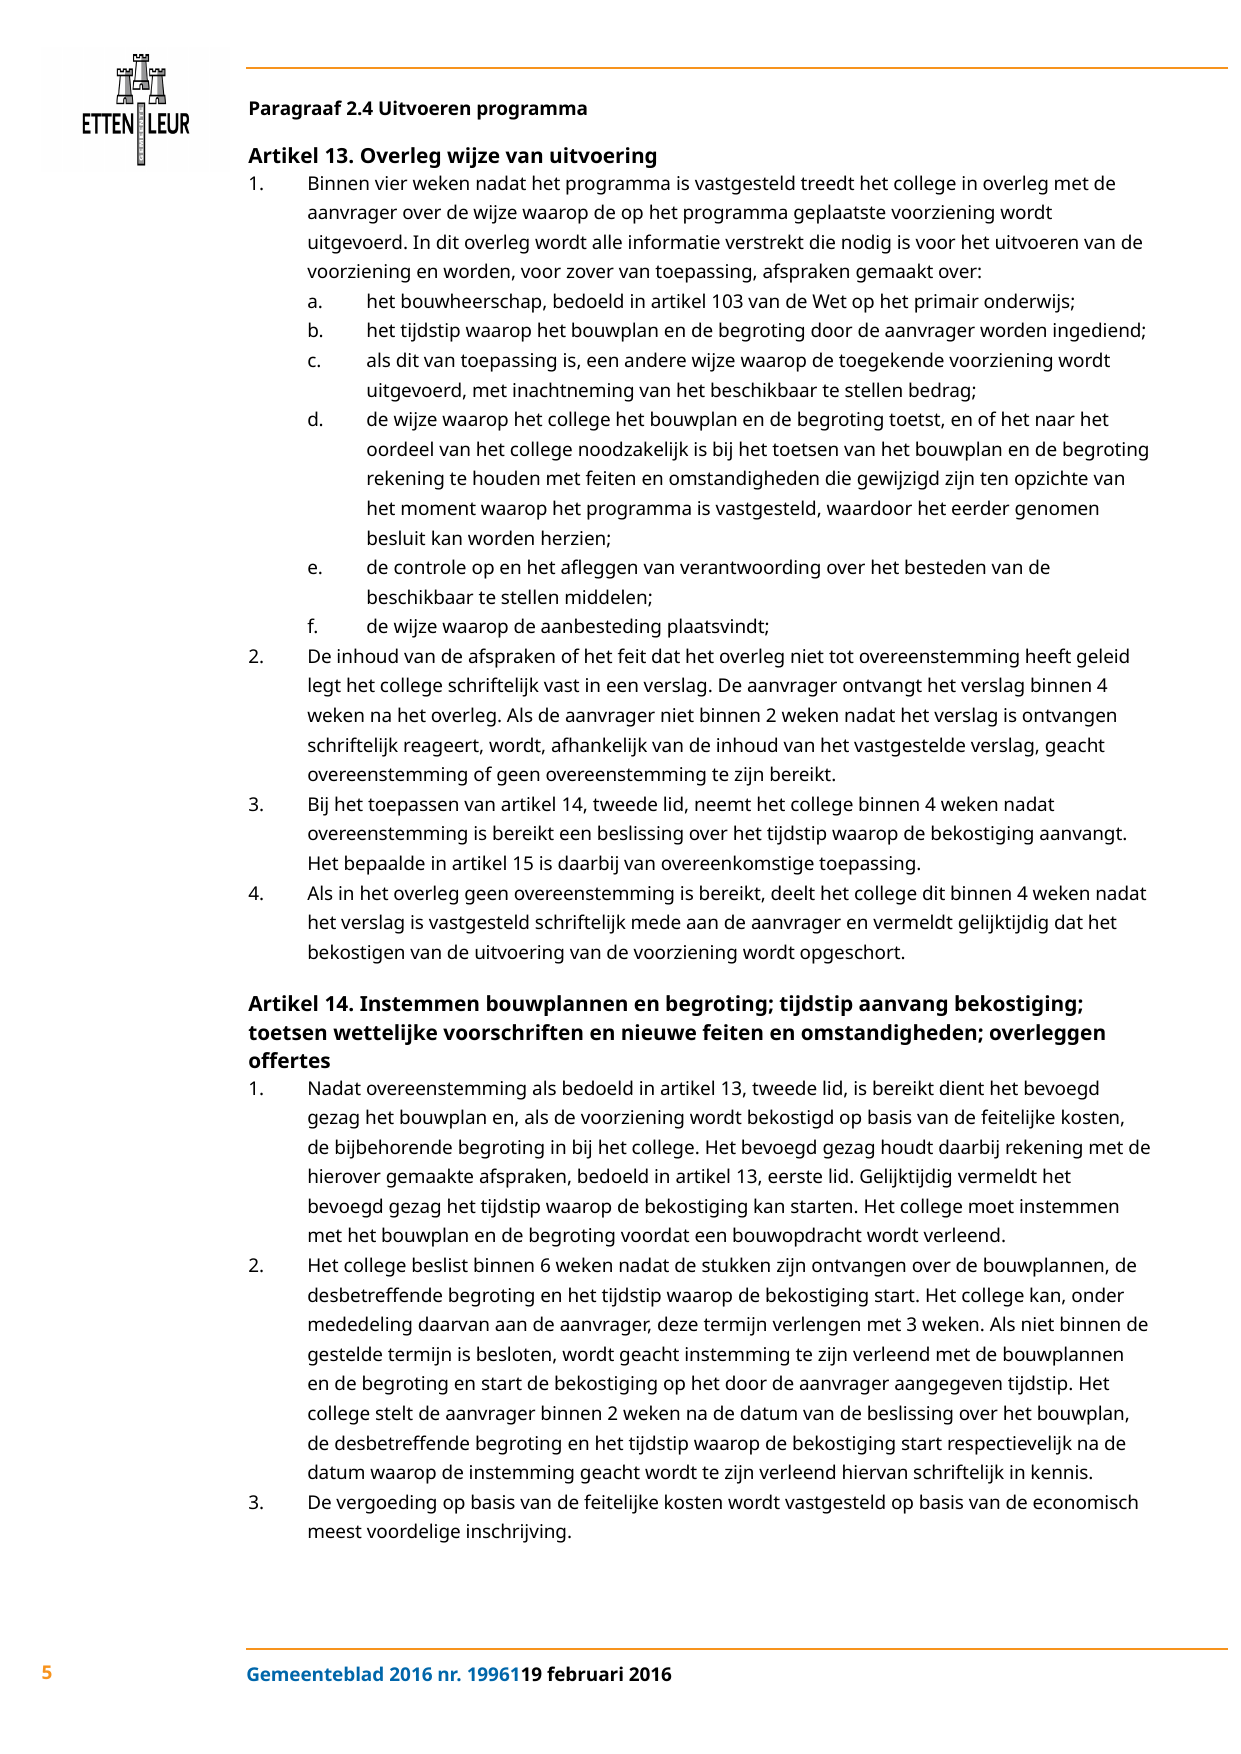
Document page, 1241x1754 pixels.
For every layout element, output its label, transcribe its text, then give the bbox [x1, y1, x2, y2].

list Als in het overleg geen overeenstemming is bereikt, deelt het college dit binnen 4 weken nadat het verslag is vastgesteld schriftelijk mede aan de aanvrager en vermeldt gelijktijdig dat het bekostigen van de uitvoering van de voorziening wordt opgeschort. [248, 880, 1152, 965]
list als dit van toepassing is, een andere wijze waarop de toegekende voorziening wordt uitgevoerd, met inachtneming van het beschikbaar te stellen bedrag; [307, 347, 1152, 403]
picture [41, 47, 231, 172]
list Nadat overeenstemming als bedoeld in artikel 13, tweede lid, is bereikt dient het bevoegd gezag het bouwplan en, als de voorziening wordt bekostigd op basis van de feitelijke kosten, de bijbehorende begroting in bij het college. Het bevoegd gezag houdt daarbij rekening met de hierover gemaakte afspraken, bedoeld in artikel 13, eerste lid. Gelijktijdig vermeldt het bevoegd gezag het tijdstip waarop de bekostiging kan starten. Het college moet instemmen met het bouwplan en de begroting voordat een bouwopdracht wordt verleend. [248, 1075, 1152, 1248]
list het bouwheerschap, bedoeld in artikel 103 van de Wet op het primair onderwijs; [307, 288, 1152, 314]
list Bij het toepassen van artikel 14, tweede lid, neemt het college binnen 4 weken nadat overeenstemming is bereikt een beslissing over het tijdstip waarop de bekostiging aanvangt. Het bepaalde in artikel 15 is daarbij van overeenkomstige toepassing. [248, 791, 1152, 876]
text Artikel 13. Overleg wijze van uitvoering [248, 141, 1152, 170]
text Artikel 14. Instemmen bouwplannen en begroting; tijdstip aanvang bekostiging; toetsen wettelijke voorschriften en nieuwe feiten en omstandigheden; overleggen offertes [248, 989, 1152, 1075]
list De vergoeding op basis van de feitelijke kosten wordt vastgesteld op basis van de economisch meest voordelige inschrijving. [248, 1489, 1152, 1544]
list De inhoud van de afspraken of het feit dat het overleg niet tot overeenstemming heeft geleid legt het college schriftelijk vast in een verslag. De aanvrager ontvangt het verslag binnen 4 weken na het overleg. Als de aanvrager niet binnen 2 weken nadat het verslag is ontvangen schriftelijk reageert, wordt, afhankelijk van de inhoud van het vastgestelde verslag, geacht overeenstemming of geen overeenstemming te zijn bereikt. [248, 643, 1152, 787]
list Binnen vier weken nadat het programma is vastgesteld treedt het college in overleg met de aanvrager over de wijze waarop de op het programma geplaatste voorziening wordt uitgevoerd. In dit overleg wordt alle informatie verstrekt die nodig is voor het uitvoeren van de voorziening en worden, voor zover van toepassing, afspraken gemaakt over: [248, 170, 1152, 284]
list Het college beslist binnen 6 weken nadat de stukken zijn ontvangen over de bouwplannen, de desbetreffende begroting en het tijdstip waarop de bekostiging start. Het college kan, onder mededeling daarvan aan de aanvrager, deze termijn verlengen met 3 weken. Als niet binnen de gestelde termijn is besloten, wordt geacht instemming te zijn verleend met de bouwplannen en de begroting en start de bekostiging op het door de aanvrager aangegeven tijdstip. Het college stelt de aanvrager binnen 2 weken na de datum van de beslissing over het bouwplan, de desbetreffende begroting en het tijdstip waarop de bekostiging start respectievelijk na de datum waarop de instemming geacht wordt te zijn verleend hiervan schriftelijk in kennis. [248, 1252, 1152, 1485]
list het tijdstip waarop het bouwplan en de begroting door de aanvrager worden ingediend; [307, 318, 1152, 343]
text Paragraaf 2.4 Uitvoeren programma [248, 95, 1152, 121]
list de wijze waarop het college het bouwplan en de begroting toetst, en of het naar het oordeel van het college noodzakelijk is bij het toetsen van het bouwplan en de begroting rekening te houden met feiten en omstandigheden die gewijzigd zijn ten opzichte van het moment waarop het programma is vastgesteld, waardoor het eerder genomen besluit kan worden herzien; [307, 406, 1152, 551]
list de controle op en het afleggen van verantwoording over het besteden van de beschikbaar te stellen middelen; [307, 554, 1152, 610]
list de wijze waarop de aanbesteding plaatsvindt; [307, 613, 1152, 639]
